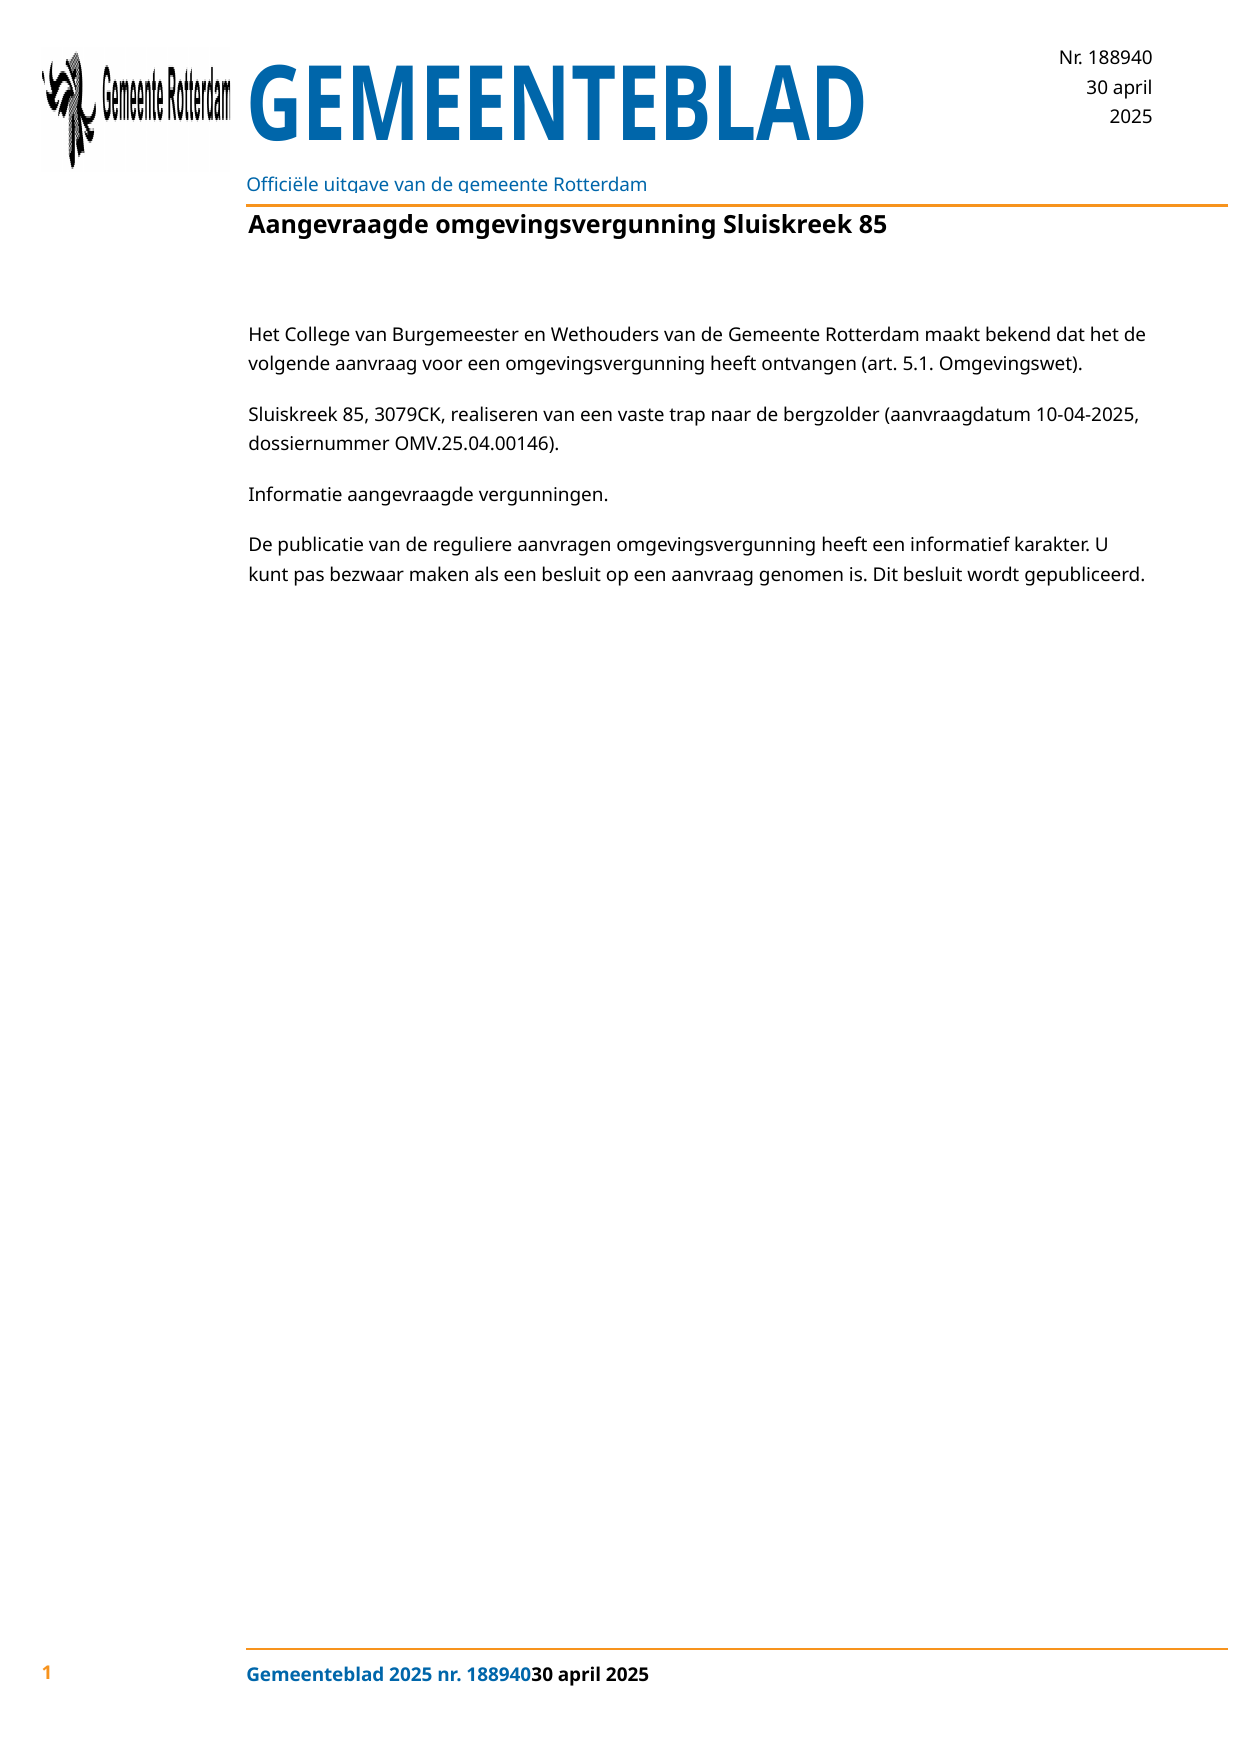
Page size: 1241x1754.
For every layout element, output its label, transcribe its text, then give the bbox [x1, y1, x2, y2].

picture [41, 47, 231, 172]
text De publicatie van de reguliere aanvragen omgevingsvergunning heeft een informatief karakter. U kunt pas bezwaar maken als een besluit op een aanvraag genomen is. Dit besluit wordt gepubliceerd. [248, 531, 1152, 586]
text Informatie aangevraagde vergunningen. [248, 481, 1152, 506]
text Het College van Burgemeester en Wethouders van de Gemeente Rotterdam maakt bekend dat het de volgende aanvraag voor een omgevingsvergunning heeft ontvangen (art. 5.1. Omgevingswet). [248, 321, 1152, 376]
text Aangevraagde omgevingsvergunning Sluiskreek 85 [248, 207, 1152, 241]
text Sluiskreek 85, 3079CK, realiseren van een vaste trap naar de bergzolder (aanvraagdatum 10-04-2025, dossiernummer OMV.25.04.00146). [248, 401, 1152, 456]
